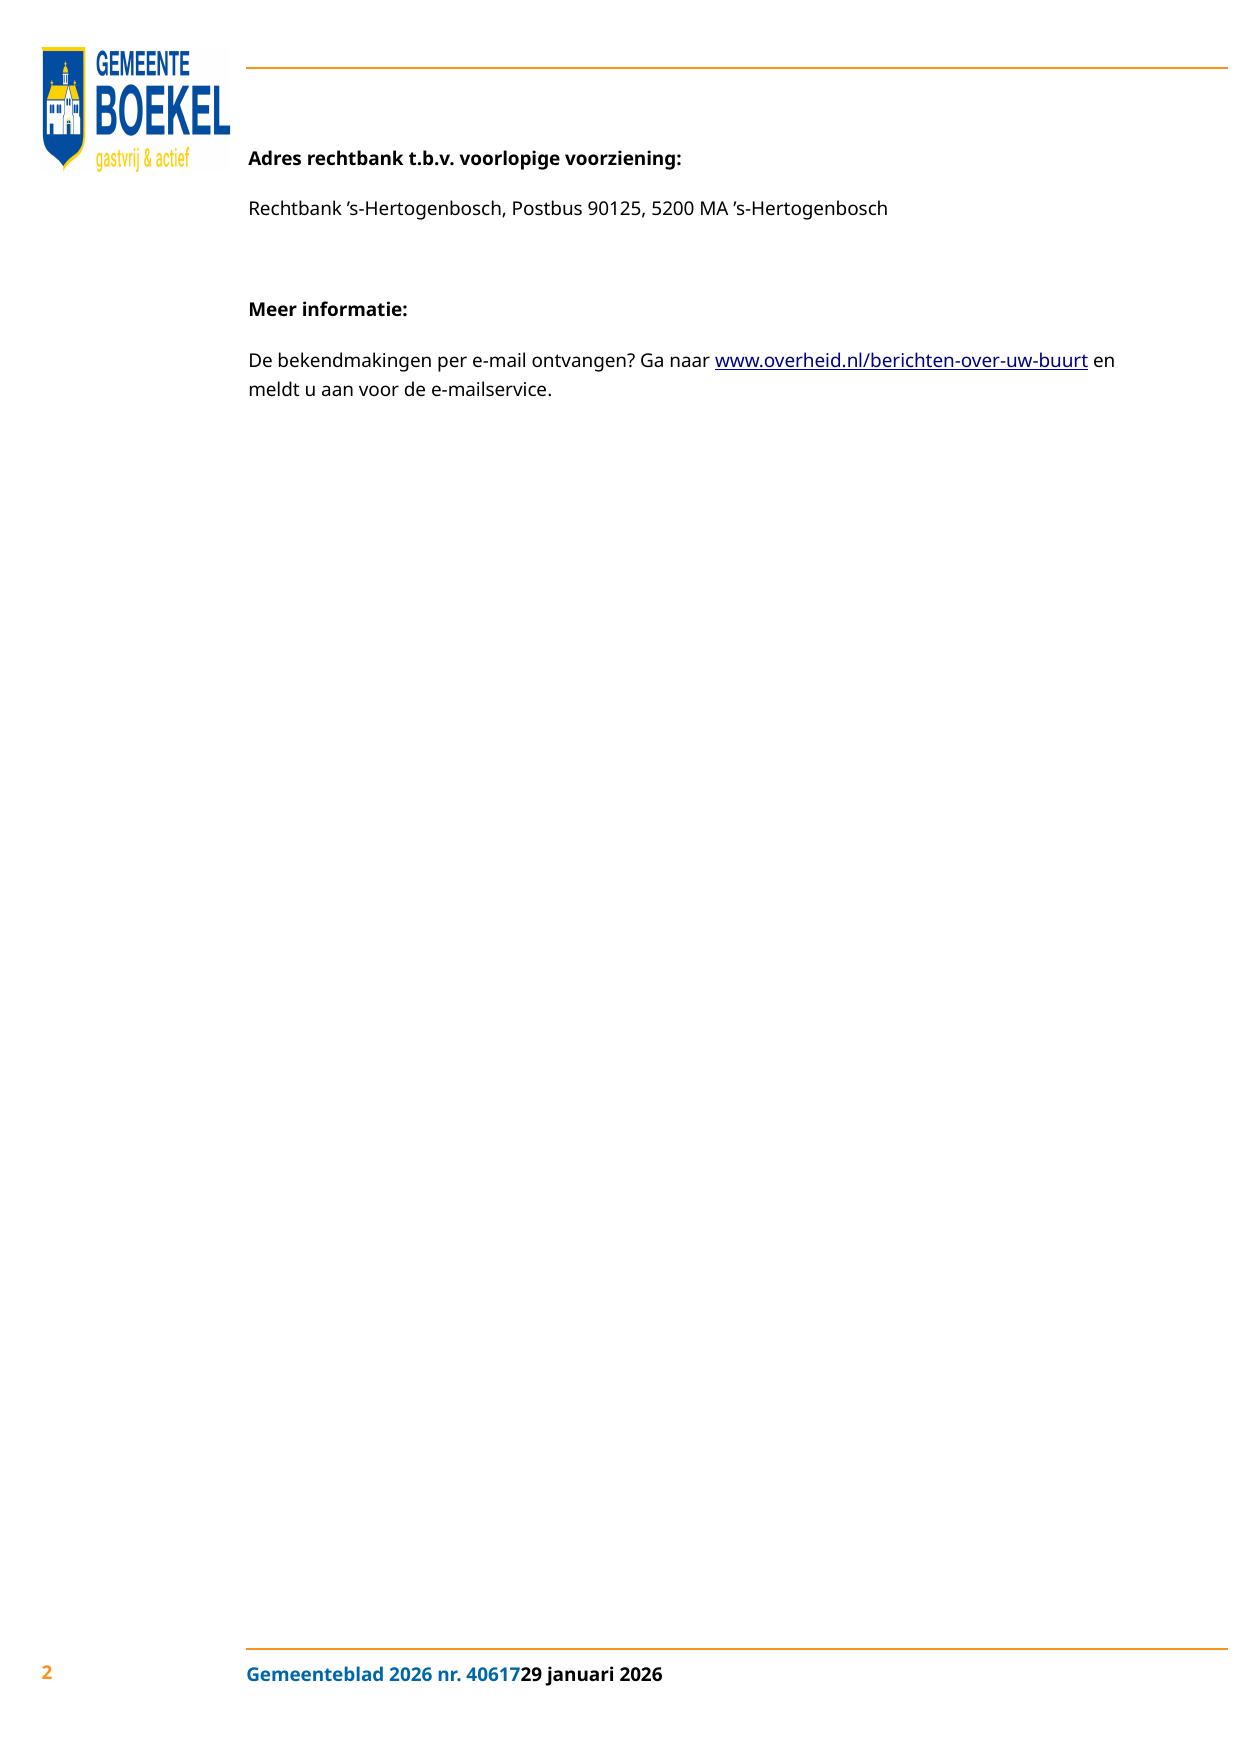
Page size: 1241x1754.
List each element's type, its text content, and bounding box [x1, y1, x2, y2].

text Meer informatie: [248, 296, 1152, 322]
text Adres rechtbank t.b.v. voorlopige voorziening: [248, 145, 1152, 171]
picture [41, 47, 231, 172]
text Rechtbank ’s-Hertogenbosch, Postbus 90125, 5200 MA ’s-Hertogenbosch [248, 196, 1152, 221]
text De bekendmakingen per e-mail ontvangen? Ga naar www.overheid.nl/berichten-over-uw-buurt en meldt u aan voor de e-mailservice. [248, 347, 1152, 402]
